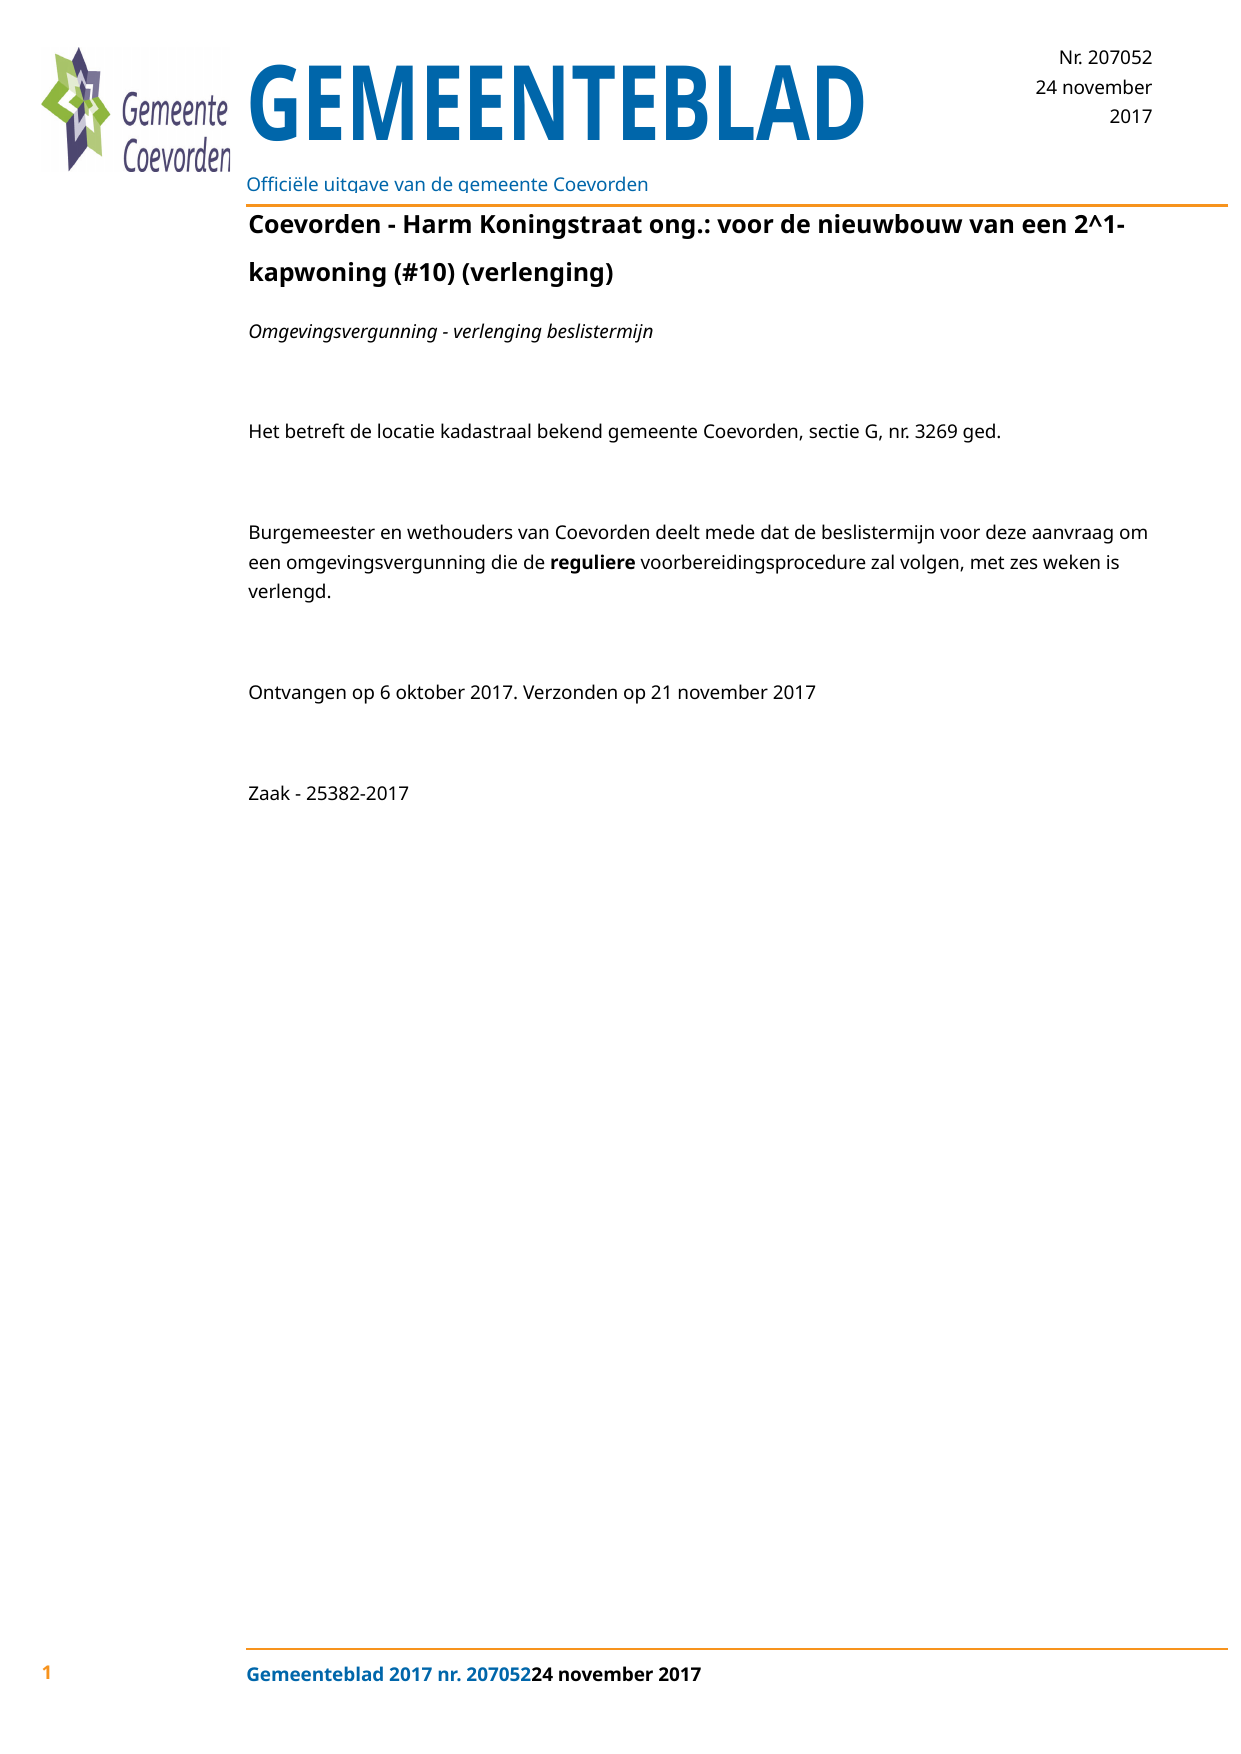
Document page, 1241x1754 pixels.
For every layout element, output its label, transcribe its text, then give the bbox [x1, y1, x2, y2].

text Burgemeester en wethouders van Coevorden deelt mede dat de beslistermijn voor deze aanvraag om een omgevingsvergunning die de reguliere voorbereidingsprocedure zal volgen, met zes weken is verlengd. [248, 519, 1152, 604]
text Coevorden - Harm Koningstraat ong.: voor de nieuwbouw van een 2^1-kapwoning (#10) (verlenging) [248, 207, 1152, 288]
text Omgevingsvergunning - verlenging beslistermijn [248, 318, 1152, 344]
text Het betreft de locatie kadastraal bekend gemeente Coevorden, sectie G, nr. 3269 ged. [248, 419, 1152, 444]
text Ontvangen op 6 oktober 2017. Verzonden op 21 november 2017 [248, 679, 1152, 705]
picture [41, 47, 231, 172]
text Zaak - 25382-2017 [248, 780, 1152, 806]
